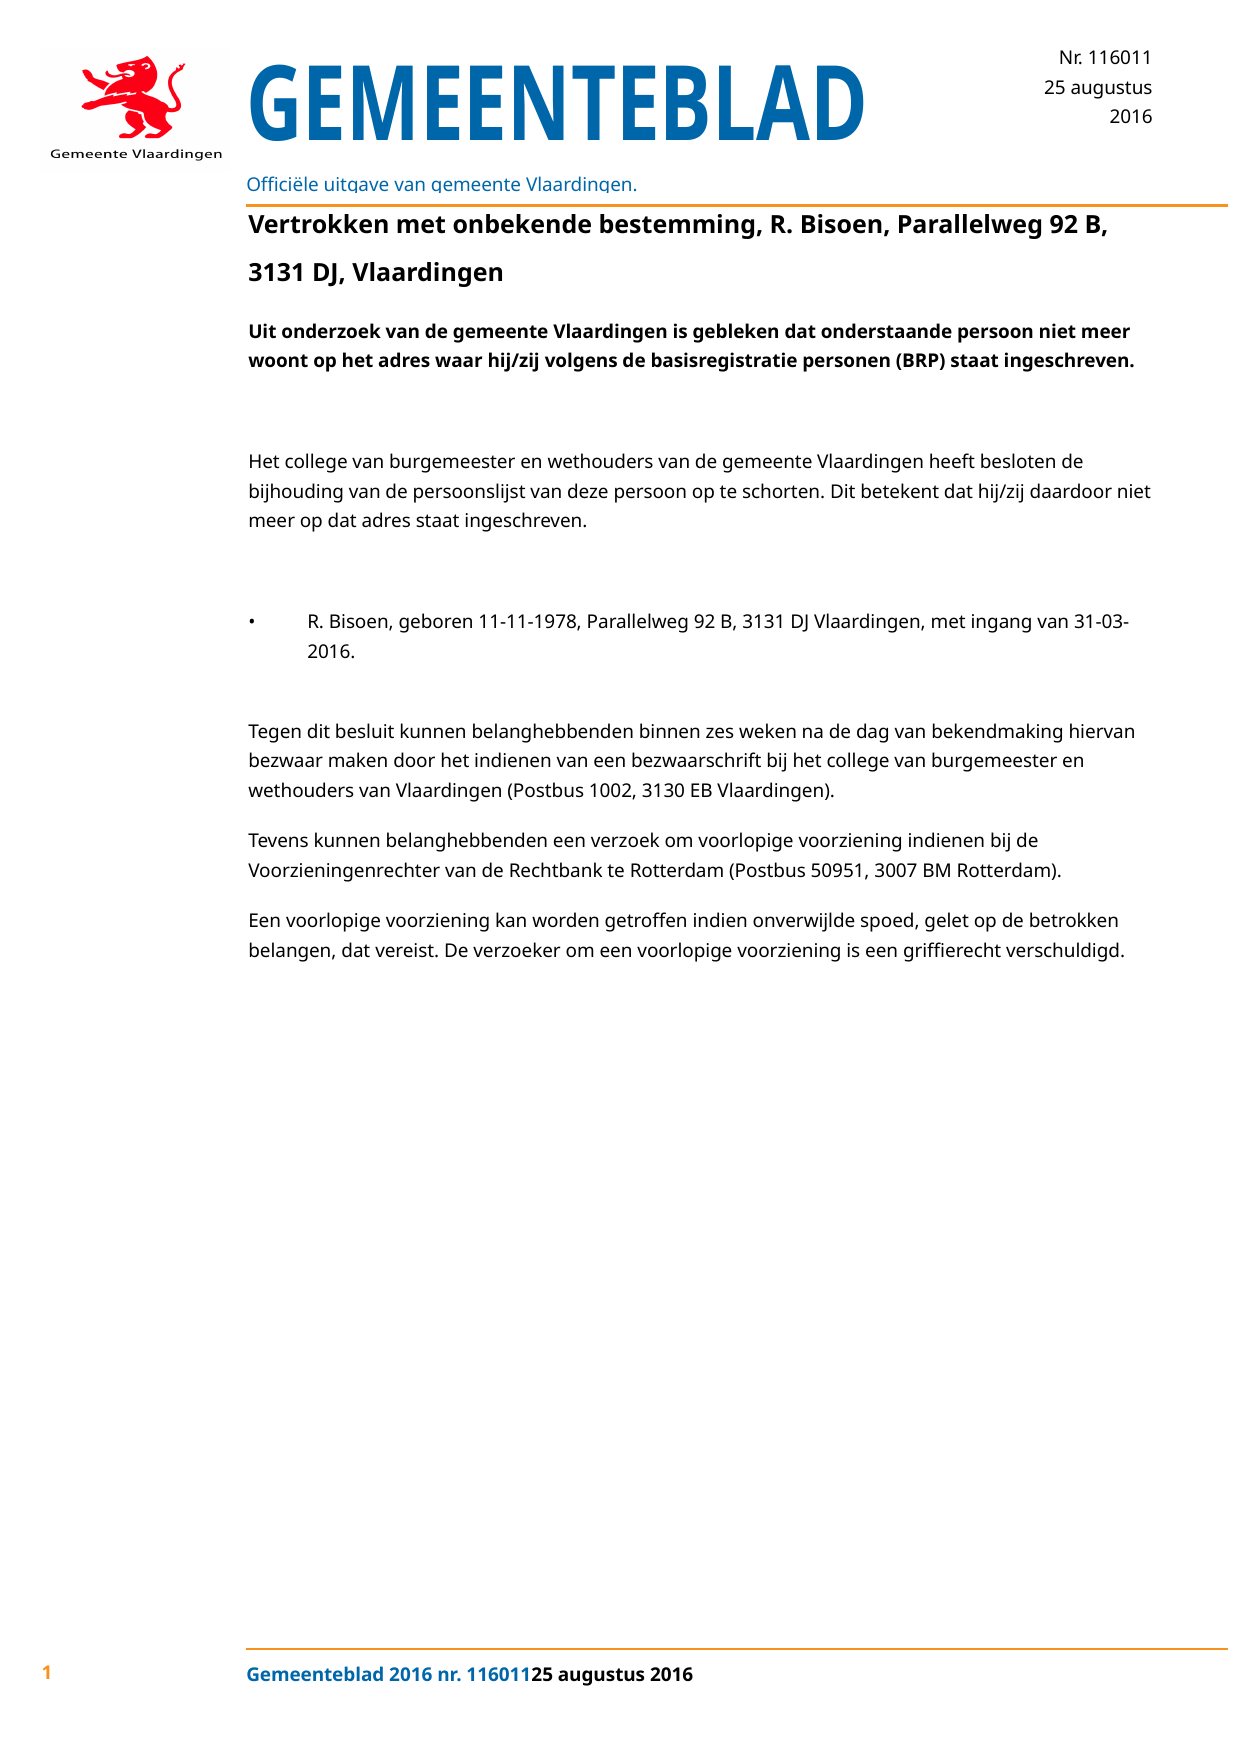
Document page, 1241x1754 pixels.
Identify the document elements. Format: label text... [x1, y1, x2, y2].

list R. Bisoen, geboren 11-11-1978, Parallelweg 92 B, 3131 DJ Vlaardingen, met ingang van 31-03-2016. [248, 608, 1152, 664]
text Tegen dit besluit kunnen belanghebbenden binnen zes weken na de dag van bekendmaking hiervan bezwaar maken door het indienen van een bezwaarschrift bij het college van burgemeester en wethouders van Vlaardingen (Postbus 1002, 3130 EB Vlaardingen). [248, 718, 1152, 803]
text Tevens kunnen belanghebbenden een verzoek om voorlopige voorziening indienen bij de Voorzieningenrechter van de Rechtbank te Rotterdam (Postbus 50951, 3007 BM Rotterdam). [248, 827, 1152, 883]
text Het college van burgemeester en wethouders van de gemeente Vlaardingen heeft besloten de bijhouding van de persoonslijst van deze persoon op te schorten. Dit betekent dat hij/zij daardoor niet meer op dat adres staat ingeschreven. [248, 448, 1152, 533]
text Vertrokken met onbekende bestemming, R. Bisoen, Parallelweg 92 B, 3131 DJ, Vlaardingen [248, 207, 1152, 288]
text Een voorlopige voorziening kan worden getroffen indien onverwijlde spoed, gelet op de betrokken belangen, dat vereist. De verzoeker om een voorlopige voorziening is een griffierecht verschuldigd. [248, 907, 1152, 963]
picture [41, 47, 231, 172]
text Uit onderzoek van de gemeente Vlaardingen is gebleken dat onderstaande persoon niet meer woont op het adres waar hij/zij volgens de basisregistratie personen (BRP) staat ingeschreven. [248, 318, 1152, 373]
